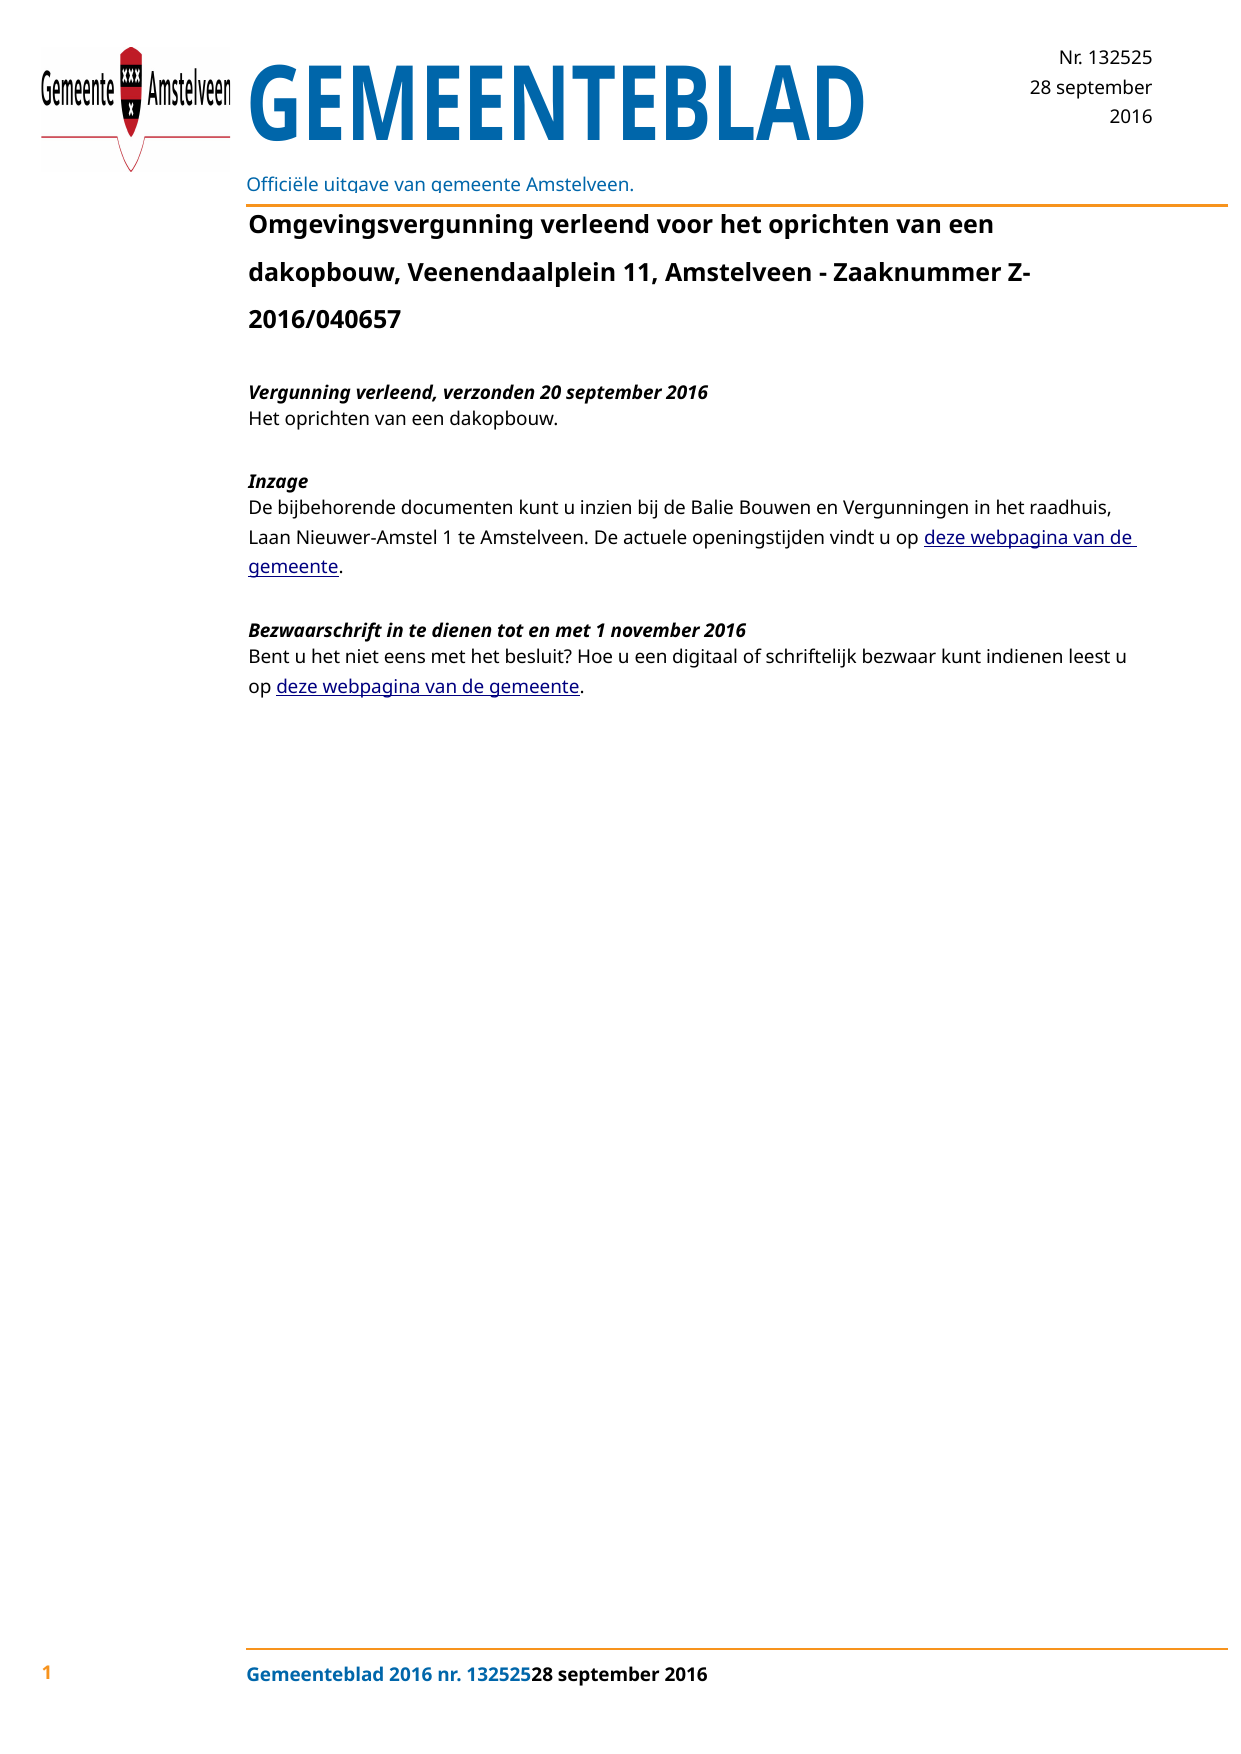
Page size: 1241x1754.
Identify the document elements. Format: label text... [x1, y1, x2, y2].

text Omgevingsvergunning verleend voor het oprichten van een dakopbouw, Veenendaalplein 11, Amstelveen - Zaaknummer Z-2016/040657 [248, 207, 1152, 336]
picture [41, 47, 231, 172]
text Bent u het niet eens met het besluit? Hoe u een digitaal of schriftelijk bezwaar kunt indienen leest u op deze webpagina van de gemeente. [248, 643, 1152, 699]
text Vergunning verleend, verzonden 20 september 2016 [248, 379, 1152, 405]
text De bijbehorende documenten kunt u inzien bij de Balie Bouwen en Vergunningen in het raadhuis, Laan Nieuwer-Amstel 1 te Amstelveen. De actuele openingstijden vindt u op deze webpagina van de gemeente. [248, 494, 1152, 579]
text Bezwaarschrift in te dienen tot en met 1 november 2016 [248, 618, 1152, 643]
text Inzage [248, 469, 1152, 494]
text Het oprichten van een dakopbouw. [248, 405, 1152, 431]
